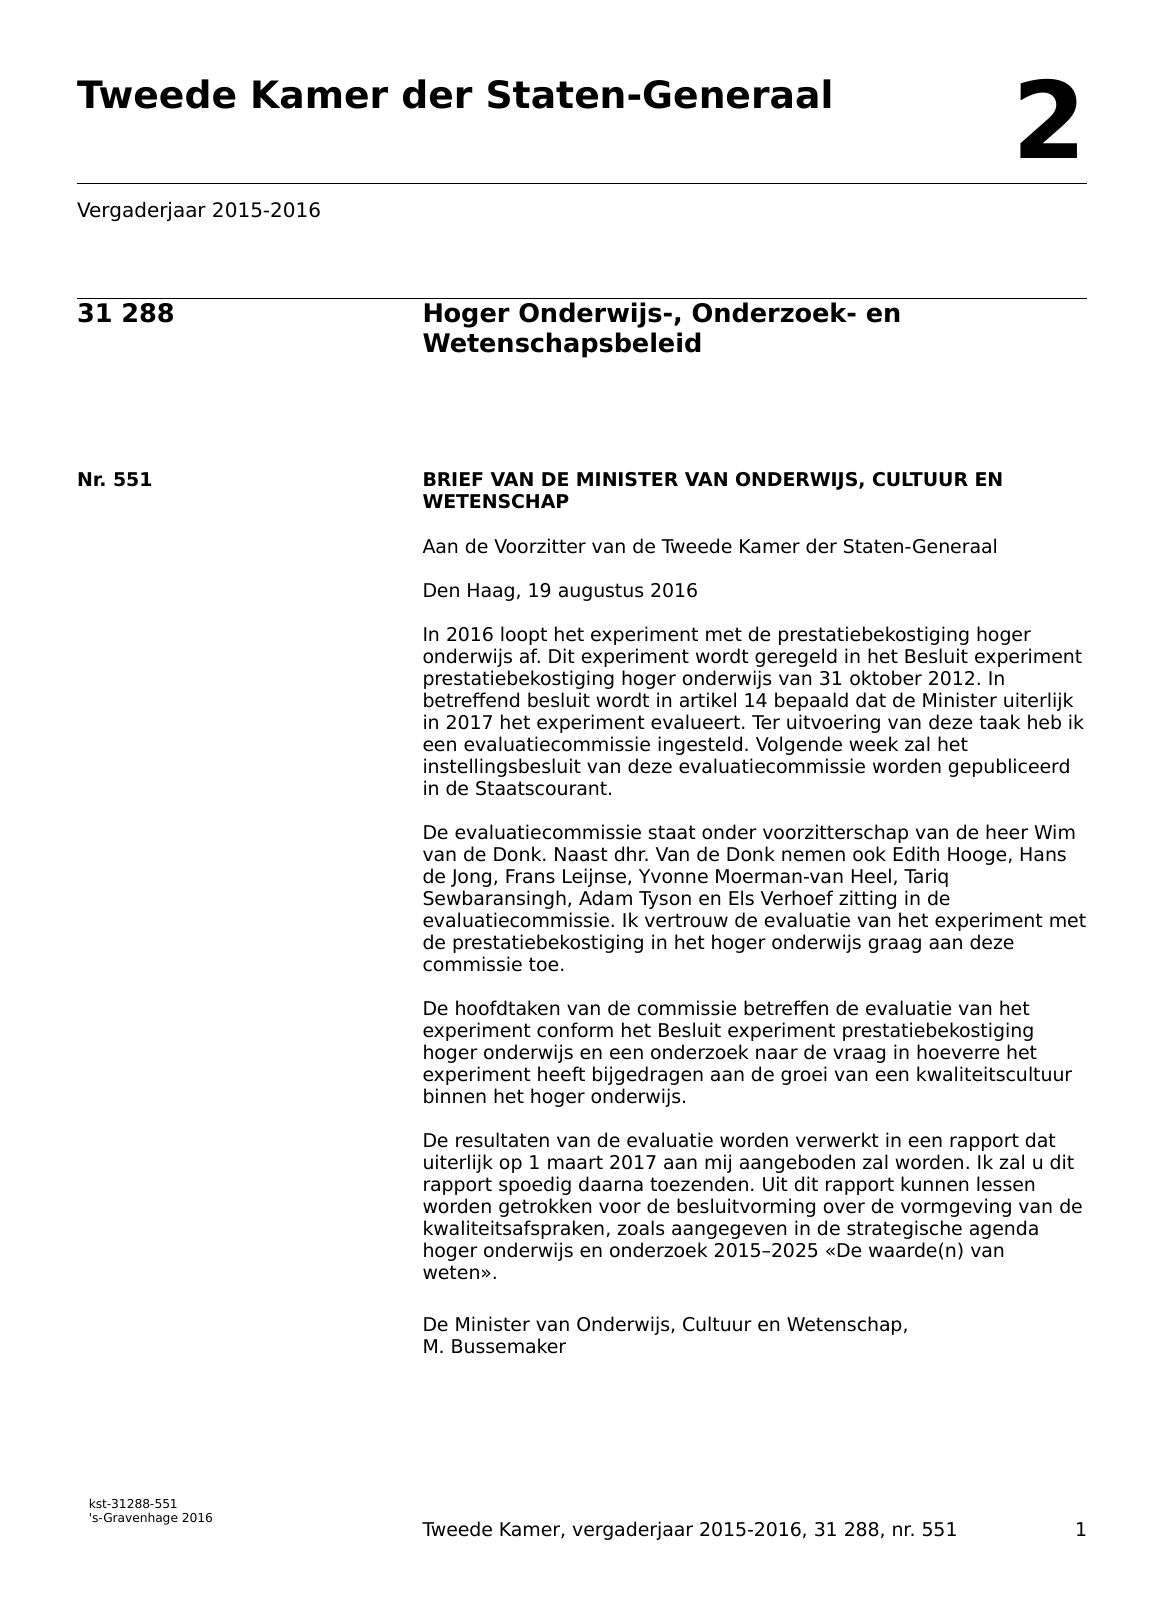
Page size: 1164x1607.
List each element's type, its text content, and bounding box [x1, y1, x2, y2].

table_cell Vergaderjaar 2015-2016 [77, 184, 1087, 298]
text De hoofdtaken van de commissie betreffen de evaluatie van het experiment conform het Besluit experiment prestatiebekostiging hoger onderwijs en een onderzoek naar de vraag in hoeverre het experiment heeft bijgedragen aan de groei van een kwaliteitscultuur binnen het hoger onderwijs. [422, 998, 1087, 1108]
text Aan de Voorzitter van de Tweede Kamer der Staten-Generaal [422, 536, 1087, 557]
text kst-31288-551 [88, 1497, 323, 1511]
table_header Tweede Kamer der Staten-Generaal [77, 59, 886, 183]
text De resultaten van de evaluatie worden verwerkt in een rapport dat uiterlijk op 1 maart 2017 aan mij aangeboden zal worden. Ik zal u dit rapport spoedig daarna toezenden. Uit dit rapport kunnen lessen worden getrokken voor de besluitvorming over de vormgeving van de kwaliteitsafspraken, zoals aangegeven in de strategische agenda hoger onderwijs en onderzoek 2015–2025 «De waarde(n) van weten». [422, 1130, 1087, 1284]
subtitle Nr. 551 BRIEF VAN DE MINISTER VAN ONDERWIJS, CULTUUR EN WETENSCHAP [77, 469, 1087, 513]
subtitle 31 288 Hoger Onderwijs-, Onderzoek- en Wetenschapsbeleid [77, 299, 1087, 358]
text 's-Gravenhage 2016 [88, 1511, 323, 1525]
text De Minister van Onderwijs, Cultuur en Wetenschap, M. Bussemaker [422, 1314, 1087, 1358]
text In 2016 loopt het experiment met de prestatiebekostiging hoger onderwijs af. Dit experiment wordt geregeld in het Besluit experiment prestatiebekostiging hoger onderwijs van 31 oktober 2012. In betreffend besluit wordt in artikel 14 bepaald dat de Minister uiterlijk in 2017 het experiment evalueert. Ter uitvoering van deze taak heb ik een evaluatiecommissie ingesteld. Volgende week zal het instellingsbesluit van deze evaluatiecommissie worden gepubliceerd in de Staatscourant. [422, 624, 1087, 800]
text Den Haag, 19 augustus 2016 [422, 580, 1087, 602]
table_header 2 [886, 59, 1087, 183]
text De evaluatiecommissie staat onder voorzitterschap van de heer Wim van de Donk. Naast dhr. Van de Donk nemen ook Edith Hooge, Hans de Jong, Frans Leijnse, Yvonne Moerman-van Heel, Tariq Sewbaransingh, Adam Tyson en Els Verhoef zitting in de evaluatiecommissie. Ik vertrouw de evaluatie van het experiment met de prestatiebekostiging in het hoger onderwijs graag aan deze commissie toe. [422, 822, 1087, 976]
